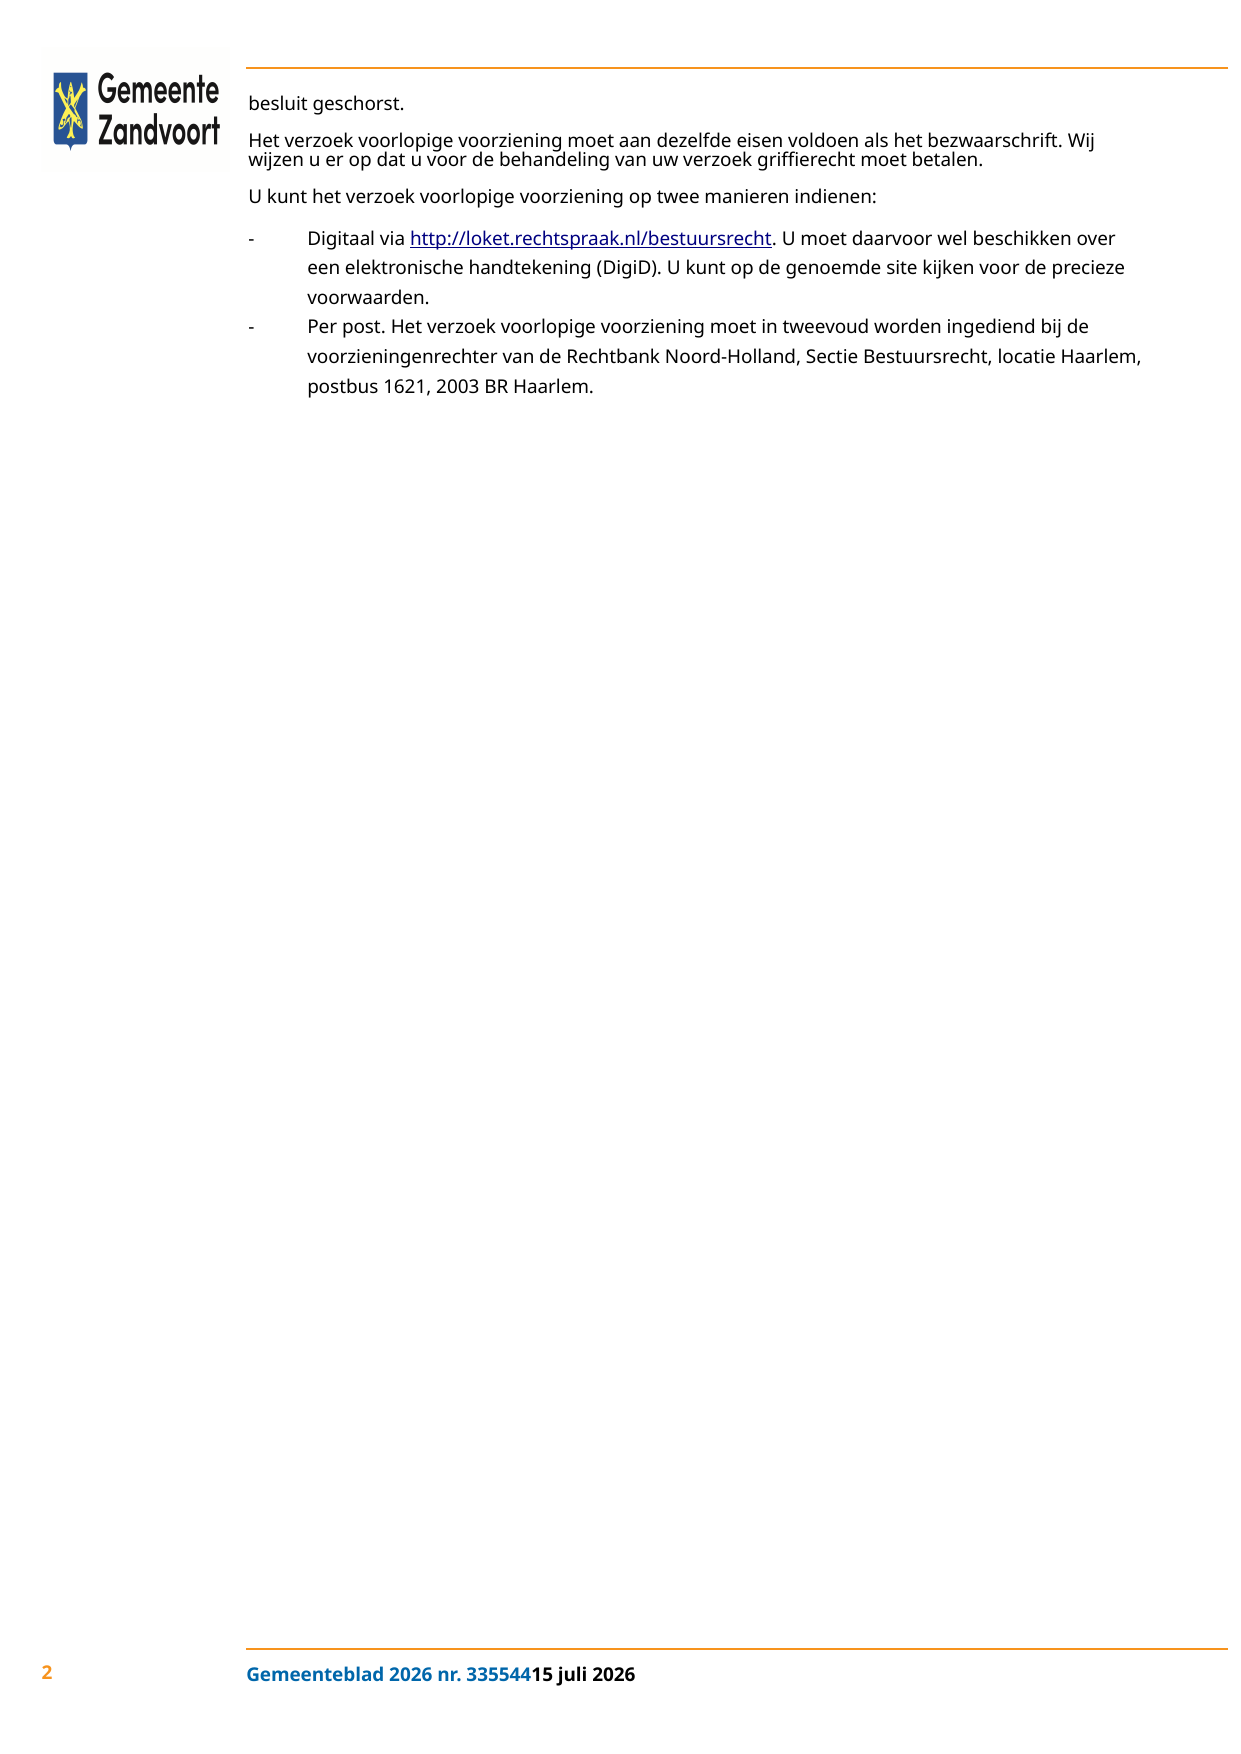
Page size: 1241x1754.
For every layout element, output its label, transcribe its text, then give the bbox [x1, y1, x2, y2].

text U kunt het verzoek voorlopige voorziening op twee manieren indienen: [248, 188, 1152, 207]
text besluit geschorst. [248, 95, 1152, 114]
text Het verzoek voorlopige voorziening moet aan dezelfde eisen voldoen als het bezwaarschrift. Wij wijzen u er op dat u voor de behandeling van uw verzoek griffierecht moet betalen. [248, 132, 1152, 170]
list Digitaal via http://loket.rechtspraak.nl/bestuursrecht. U moet daarvoor wel beschikken over een elektronische handtekening (DigiD). U kunt op de genoemde site kijken voor de precieze voorwaarden. [248, 225, 1152, 310]
list Per post. Het verzoek voorlopige voorziening moet in tweevoud worden ingediend bij de voorzieningenrechter van de Rechtbank Noord-Holland, Sectie Bestuursrecht, locatie Haarlem, postbus 1621, 2003 BR Haarlem. [248, 314, 1152, 399]
picture [41, 47, 231, 172]
